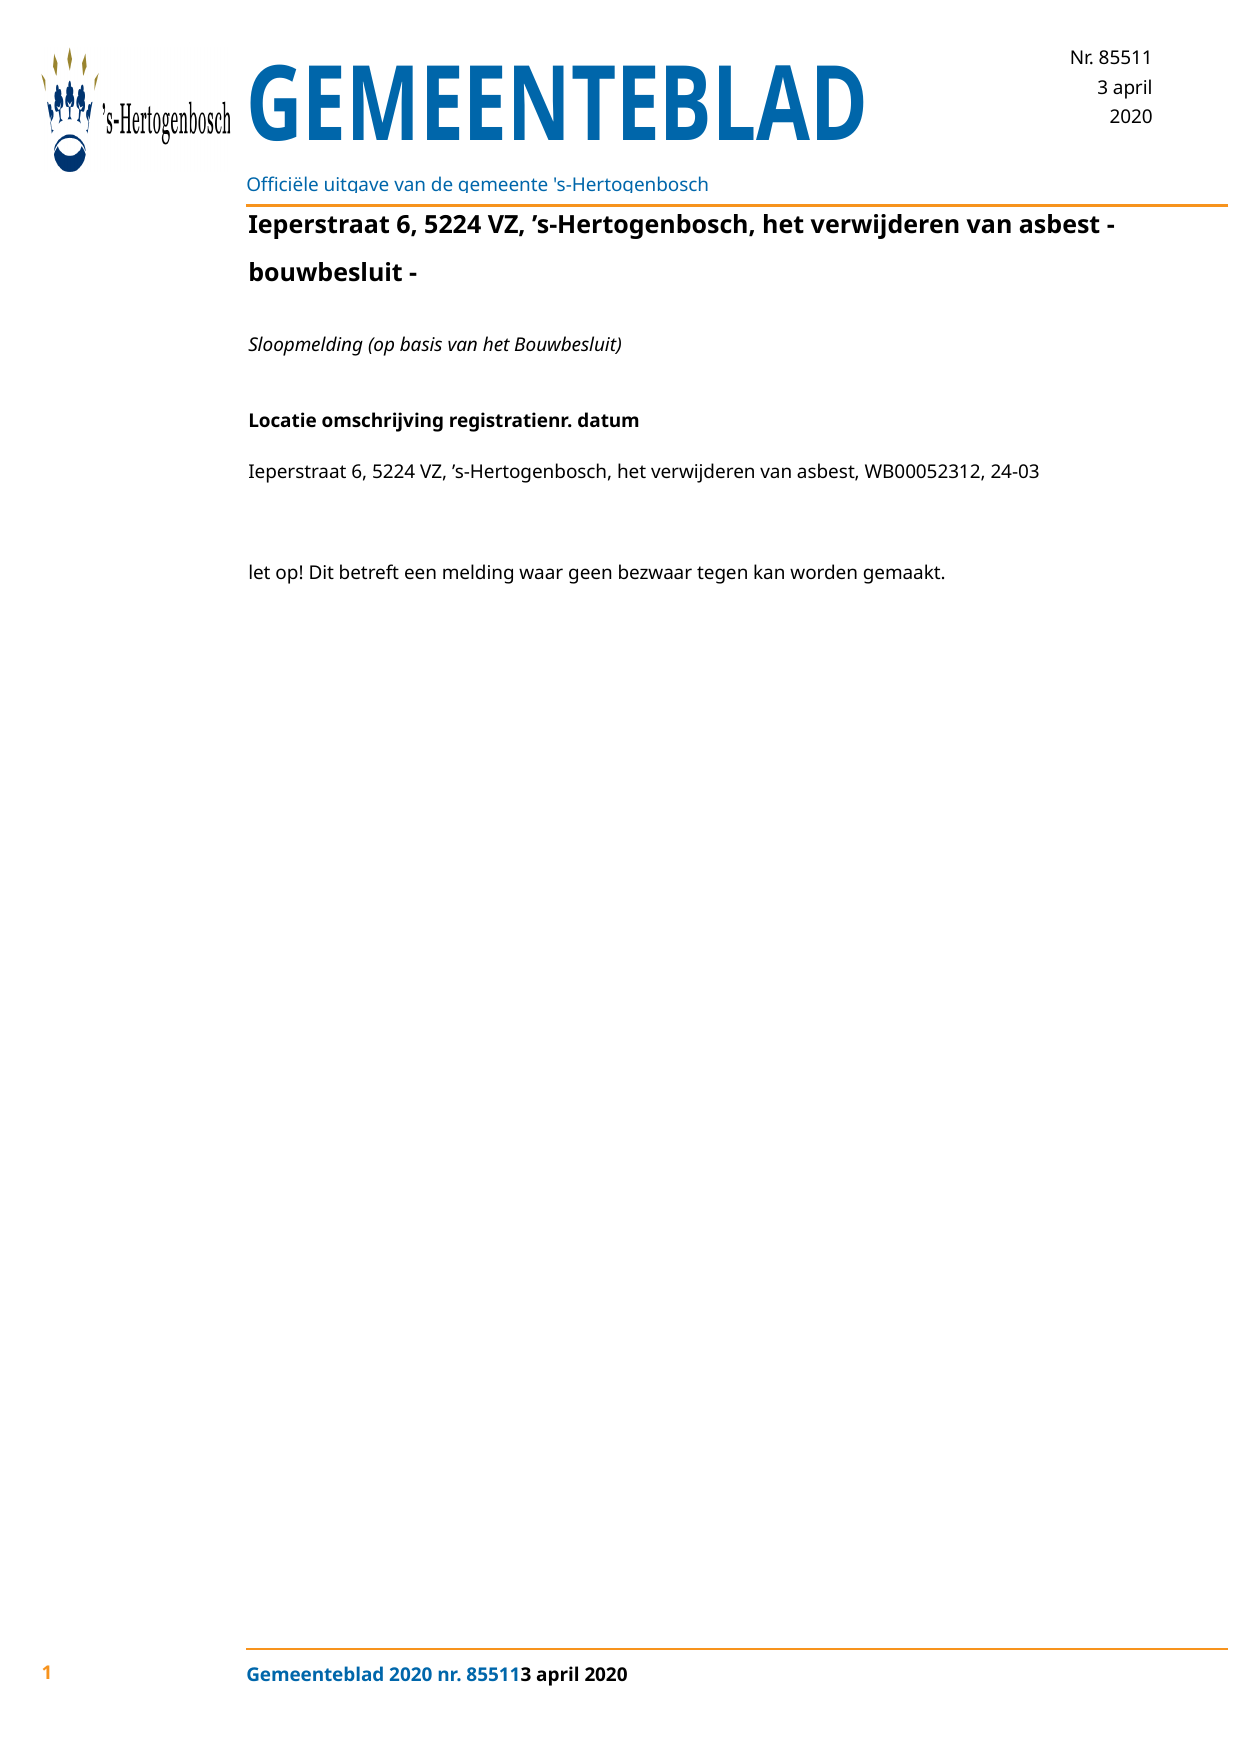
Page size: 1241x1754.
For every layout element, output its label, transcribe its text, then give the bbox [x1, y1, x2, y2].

picture [41, 47, 231, 172]
text Locatie omschrijving registratienr. datum [248, 408, 1152, 433]
text Ieperstraat 6, 5224 VZ, ’s-Hertogenbosch, het verwijderen van asbest, WB00052312, 24-03 [248, 458, 1152, 484]
text Sloopmelding (op basis van het Bouwbesluit) [248, 331, 1152, 357]
text Ieperstraat 6, 5224 VZ, ’s-Hertogenbosch, het verwijderen van asbest - bouwbesluit - [248, 207, 1152, 288]
text let op! Dit betreft een melding waar geen bezwaar tegen kan worden gemaakt. [248, 559, 1152, 584]
